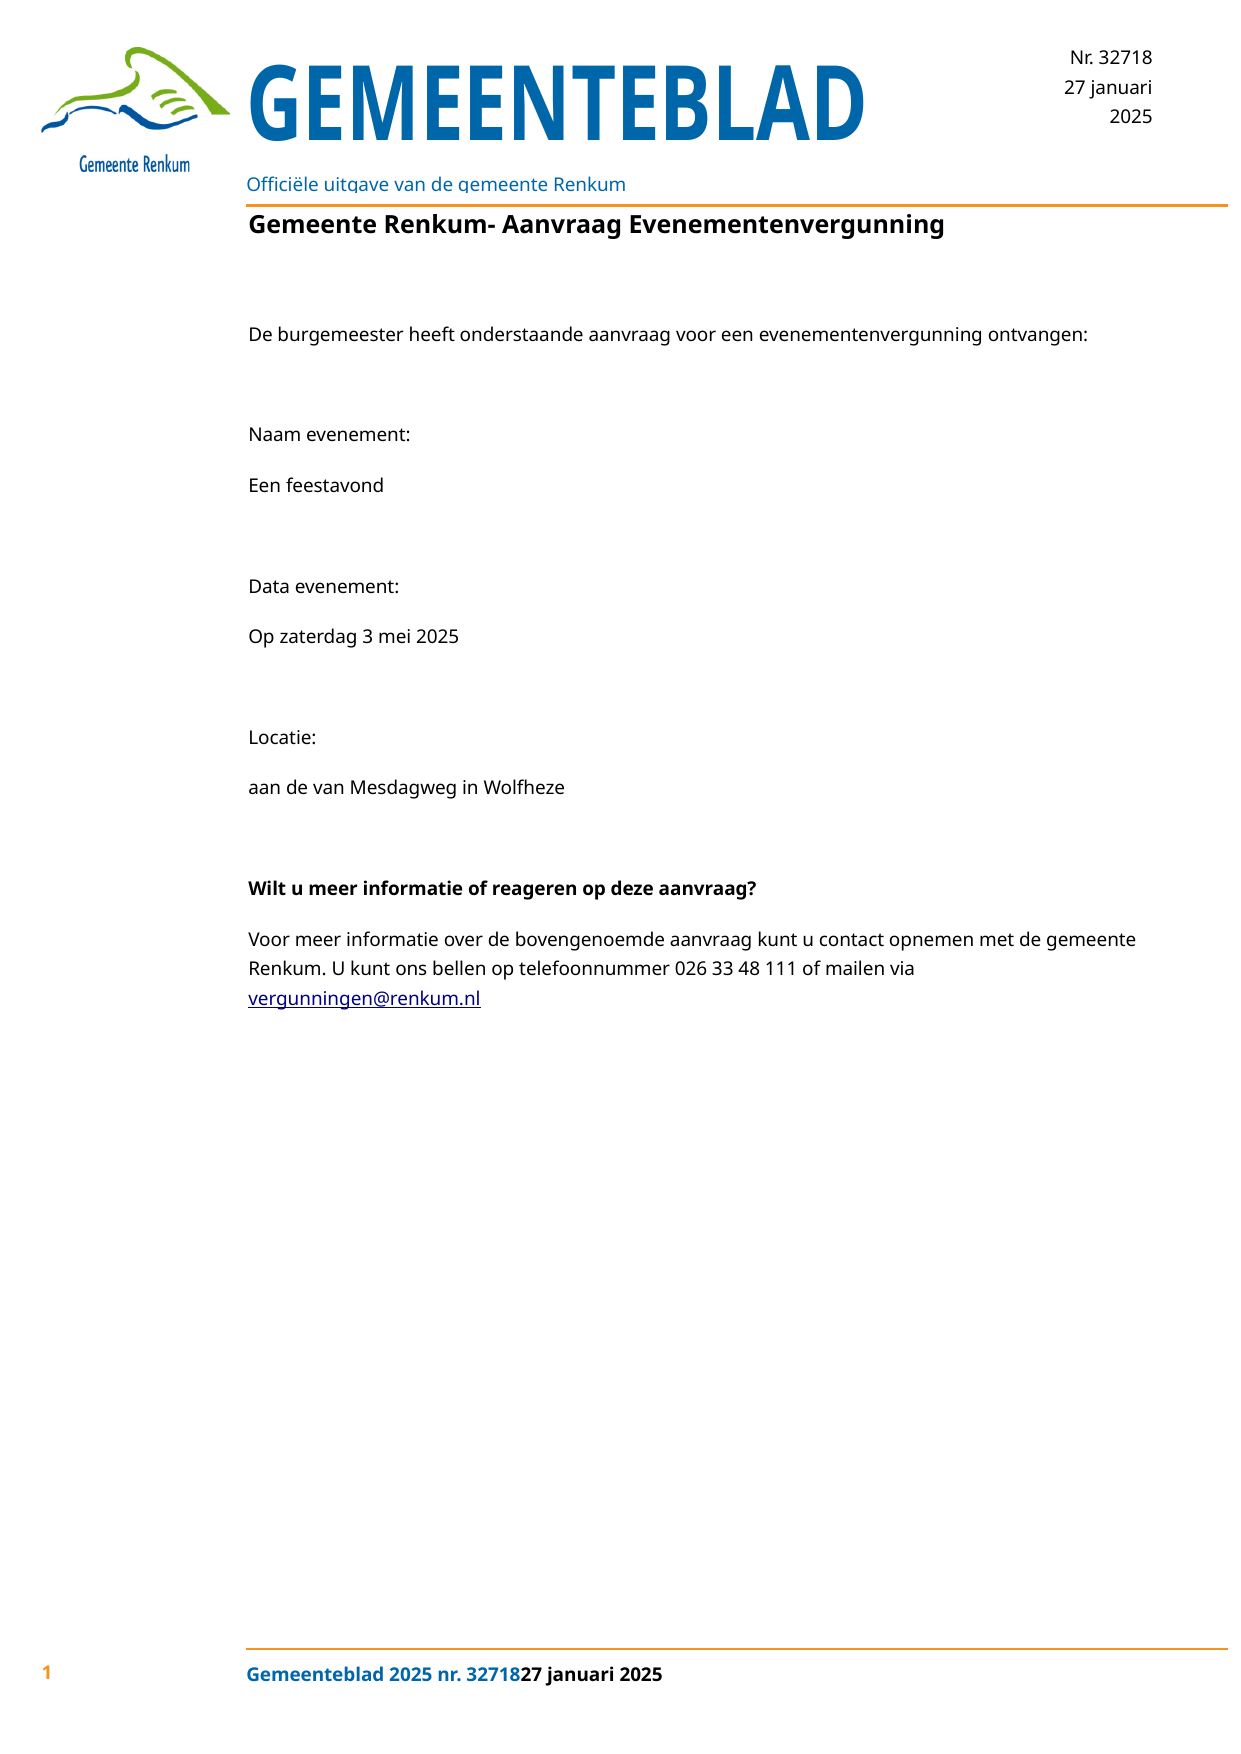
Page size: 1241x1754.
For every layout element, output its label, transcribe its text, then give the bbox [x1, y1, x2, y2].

text Naam evenement: [248, 422, 1152, 447]
text Gemeente Renkum- Aanvraag Evenementenvergunning [248, 207, 1152, 241]
text Data evenement: [248, 573, 1152, 598]
text Locatie: [248, 724, 1152, 750]
text De burgemeester heeft onderstaande aanvraag voor een evenementenvergunning ontvangen: [248, 321, 1152, 346]
text Wilt u meer informatie of reageren op deze aanvraag? [248, 875, 1152, 901]
picture [41, 47, 231, 172]
text aan de van Mesdagweg in Wolfheze [248, 774, 1152, 800]
text Voor meer informatie over de bovengenoemde aanvraag kunt u contact opnemen met de gemeente Renkum. U kunt ons bellen op telefoonnummer 026 33 48 111 of mailen via vergunningen@renkum.nl [248, 926, 1152, 1011]
text Op zaterdag 3 mei 2025 [248, 623, 1152, 649]
text Een feestavond [248, 472, 1152, 498]
